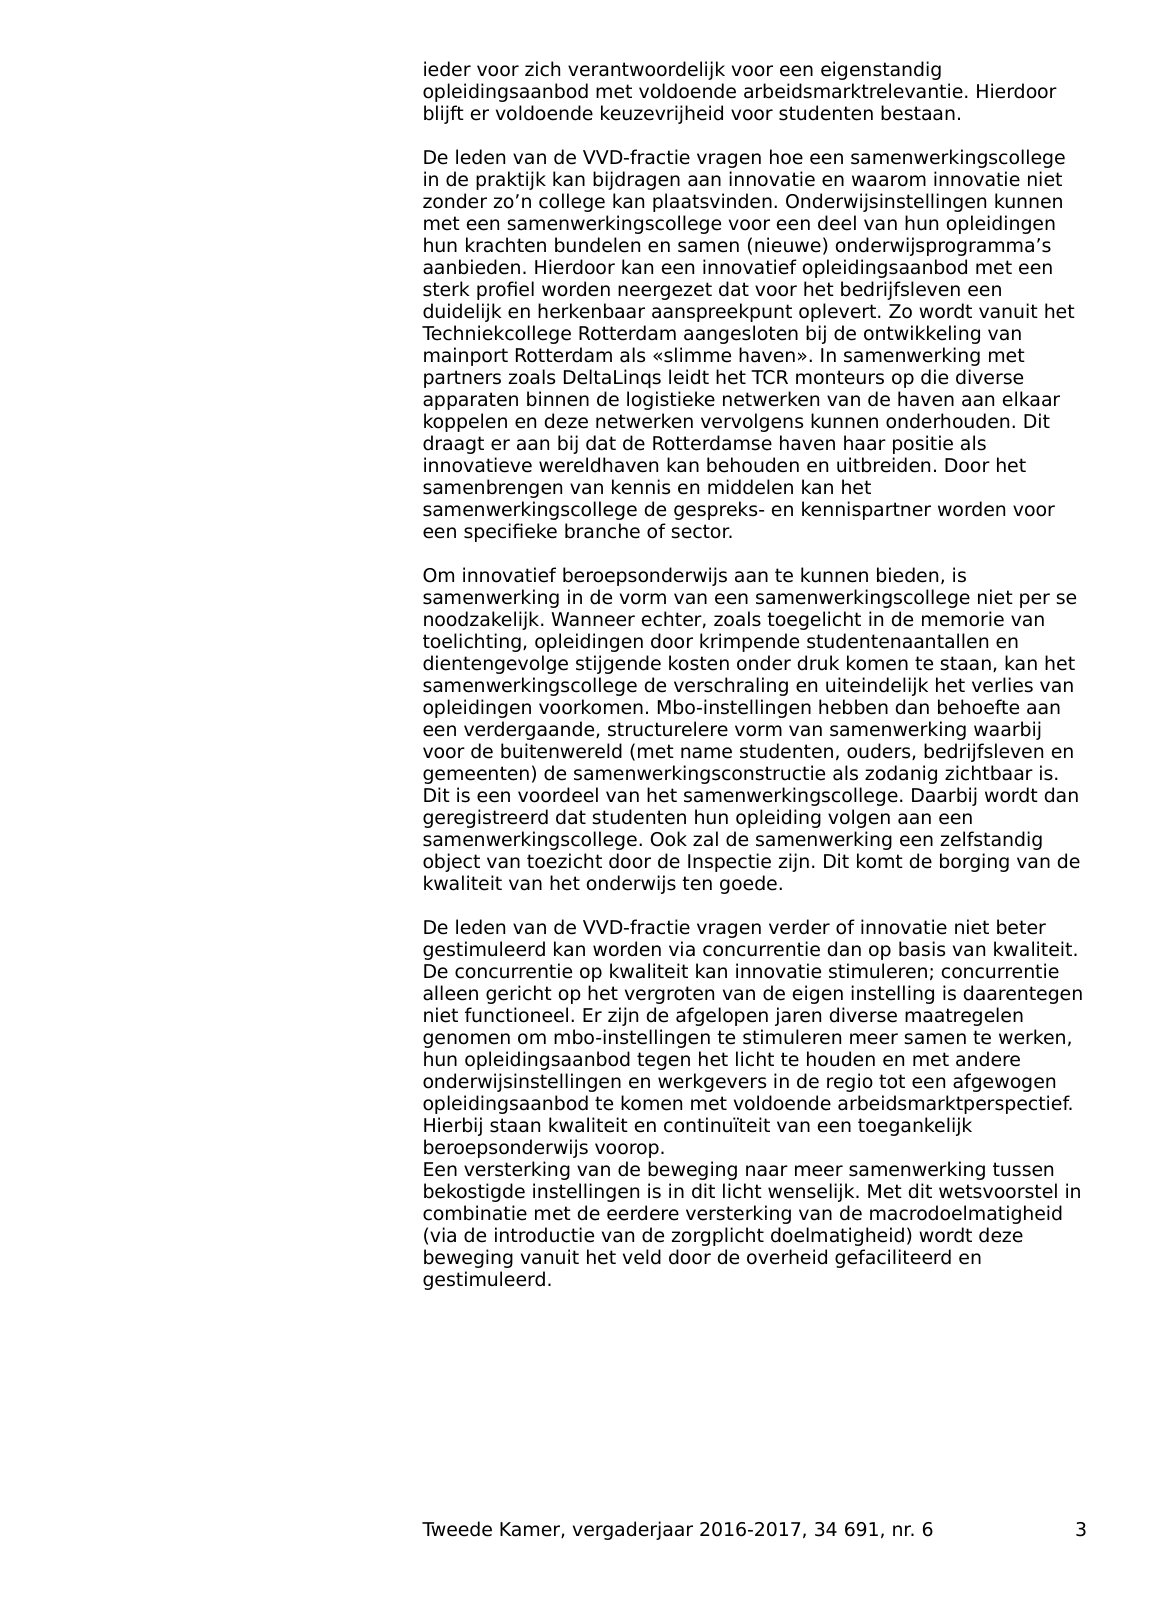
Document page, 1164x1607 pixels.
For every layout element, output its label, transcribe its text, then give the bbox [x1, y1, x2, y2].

text Om innovatief beroepsonderwijs aan te kunnen bieden, is samenwerking in de vorm van een samenwerkingscollege niet per se noodzakelijk. Wanneer echter, zoals toegelicht in de memorie van toelichting, opleidingen door krimpende studentenaantallen en dientengevolge stijgende kosten onder druk komen te staan, kan het samenwerkingscollege de verschraling en uiteindelijk het verlies van opleidingen voorkomen. Mbo-instellingen hebben dan behoefte aan een verdergaande, structurelere vorm van samenwerking waarbij voor de buitenwereld (met name studenten, ouders, bedrijfsleven en gemeenten) de samenwerkingsconstructie als zodanig zichtbaar is. Dit is een voordeel van het samenwerkingscollege. Daarbij wordt dan geregistreerd dat studenten hun opleiding volgen aan een samenwerkingscollege. Ook zal de samenwerking een zelfstandig object van toezicht door de Inspectie zijn. Dit komt de borging van de kwaliteit van het onderwijs ten goede. [422, 565, 1087, 895]
text De concurrentie op kwaliteit kan innovatie stimuleren; concurrentie alleen gericht op het vergroten van de eigen instelling is daarentegen niet functioneel. Er zijn de afgelopen jaren diverse maatregelen genomen om mbo-instellingen te stimuleren meer samen te werken, hun opleidingsaanbod tegen het licht te houden en met andere onderwijsinstellingen en werkgevers in de regio tot een afgewogen opleidingsaanbod te komen met voldoende arbeidsmarktperspectief. Hierbij staan kwaliteit en continuïteit van een toegankelijk beroepsonderwijs voorop. [422, 961, 1087, 1159]
text De leden van de VVD-fractie vragen hoe een samenwerkingscollege in de praktijk kan bijdragen aan innovatie en waarom innovatie niet zonder zo’n college kan plaatsvinden. Onderwijsinstellingen kunnen met een samenwerkingscollege voor een deel van hun opleidingen hun krachten bundelen en samen (nieuwe) onderwijsprogramma’s aanbieden. Hierdoor kan een innovatief opleidingsaanbod met een sterk profiel worden neergezet dat voor het bedrijfsleven een duidelijk en herkenbaar aanspreekpunt oplevert. Zo wordt vanuit het Techniekcollege Rotterdam aangesloten bij de ontwikkeling van mainport Rotterdam als «slimme haven». In samenwerking met partners zoals DeltaLinqs leidt het TCR monteurs op die diverse apparaten binnen de logistieke netwerken van de haven aan elkaar koppelen en deze netwerken vervolgens kunnen onderhouden. Dit draagt er aan bij dat de Rotterdamse haven haar positie als innovatieve wereldhaven kan behouden en uitbreiden. Door het samenbrengen van kennis en middelen kan het samenwerkingscollege de gespreks- en kennispartner worden voor een specifieke branche of sector. [422, 147, 1087, 543]
text Een versterking van de beweging naar meer samenwerking tussen bekostigde instellingen is in dit licht wenselijk. Met dit wetsvoorstel in combinatie met de eerdere versterking van de macrodoelmatigheid (via de introductie van de zorgplicht doelmatigheid) wordt deze beweging vanuit het veld door de overheid gefaciliteerd en gestimuleerd. [422, 1159, 1087, 1291]
text ieder voor zich verantwoordelijk voor een eigenstandig opleidingsaanbod met voldoende arbeidsmarktrelevantie. Hierdoor blijft er voldoende keuzevrijheid voor studenten bestaan. [422, 59, 1087, 125]
text De leden van de VVD-fractie vragen verder of innovatie niet beter gestimuleerd kan worden via concurrentie dan op basis van kwaliteit. [422, 917, 1087, 961]
